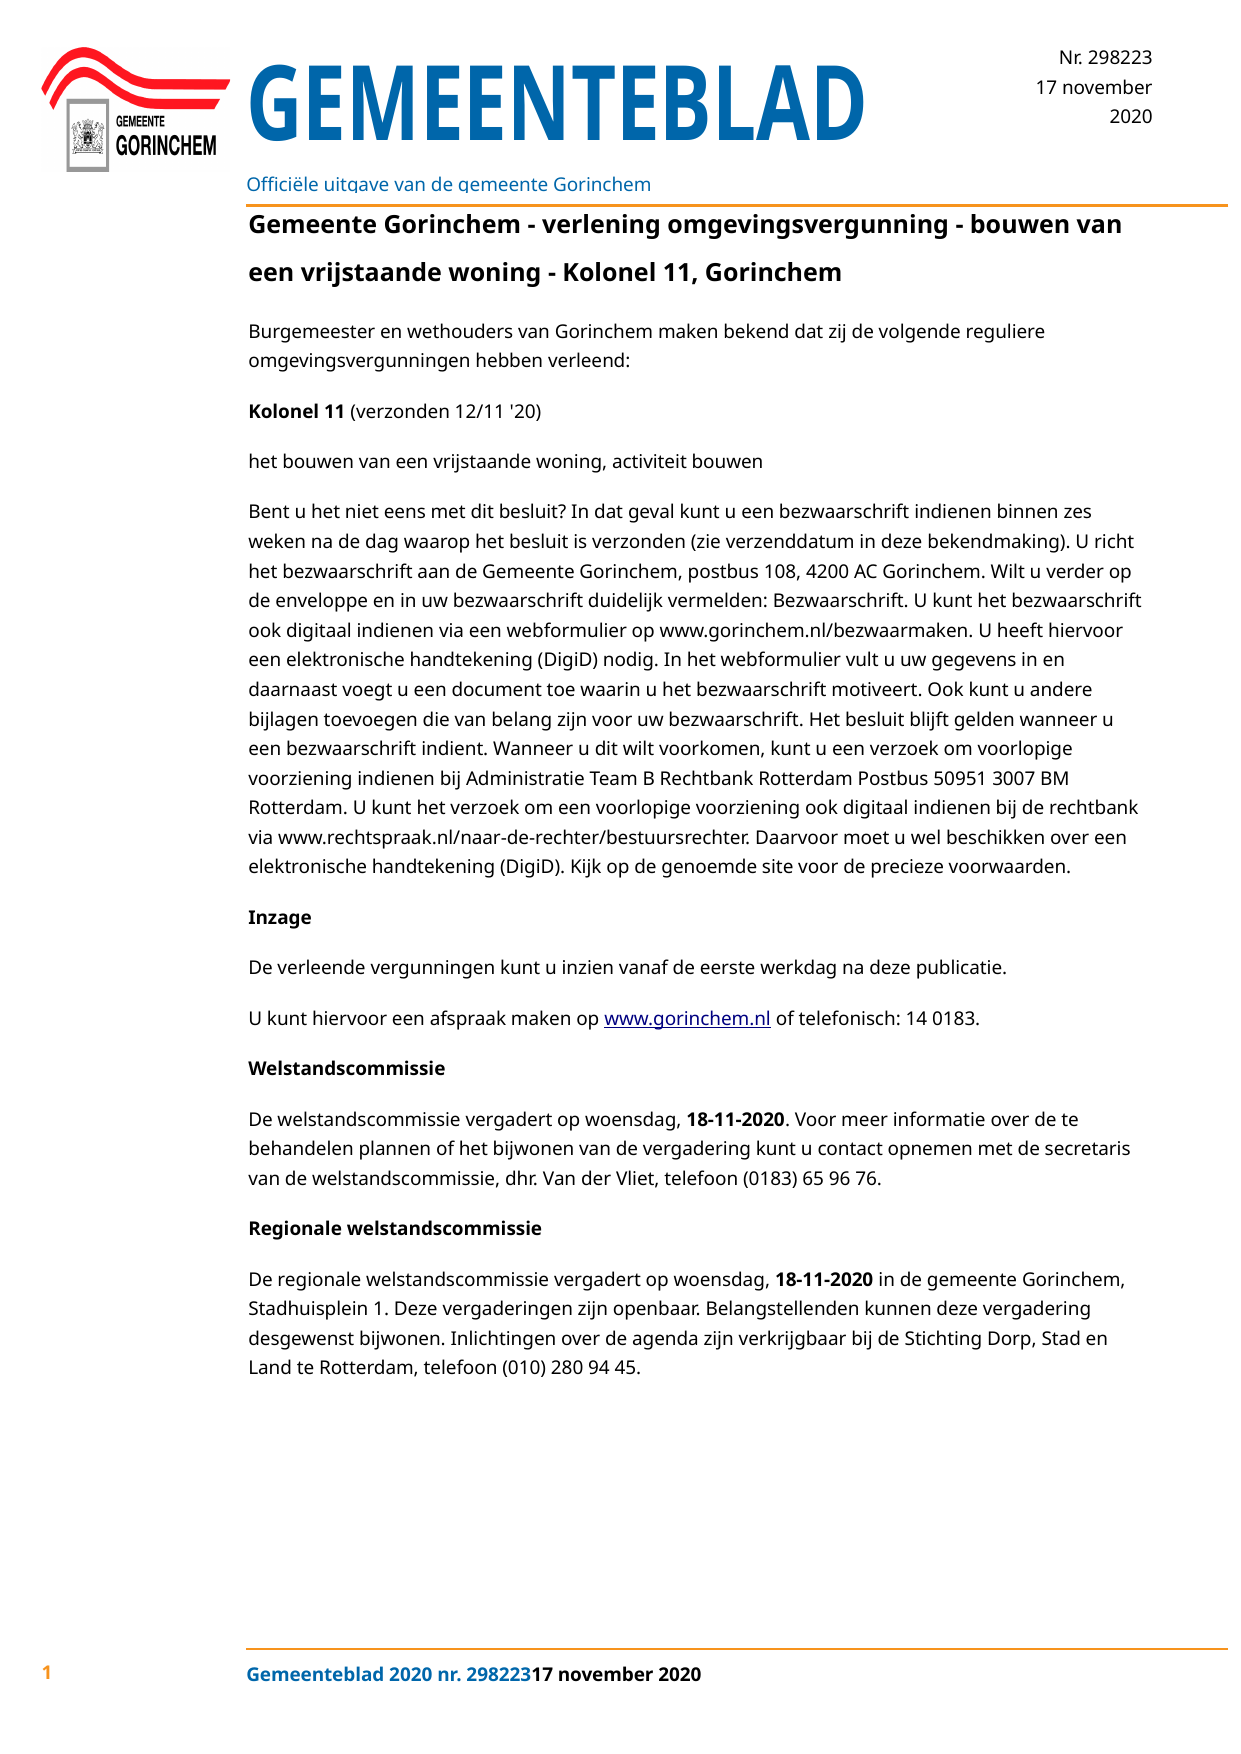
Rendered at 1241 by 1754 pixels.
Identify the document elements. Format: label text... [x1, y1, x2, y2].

text De regionale welstandscommissie vergadert op woensdag, 18-11-2020 in de gemeente Gorinchem, Stadhuisplein 1. Deze vergaderingen zijn openbaar. Belangstellenden kunnen deze vergadering desgewenst bijwonen. Inlichtingen over de agenda zijn verkrijgbaar bij de Stichting Dorp, Stad en Land te Rotterdam, telefoon (010) 280 94 45. [248, 1266, 1152, 1380]
text Kolonel 11 (verzonden 12/11 '20) [248, 398, 1152, 424]
text Welstandscommissie [248, 1055, 1152, 1081]
text De welstandscommissie vergadert op woensdag, 18-11-2020. Voor meer informatie over de te behandelen plannen of het bijwonen van de vergadering kunt u contact opnemen met de secretaris van de welstandscommissie, dhr. Van der Vliet, telefoon (0183) 65 96 76. [248, 1106, 1152, 1191]
text U kunt hiervoor een afspraak maken op www.gorinchem.nl of telefonisch: 14 0183. [248, 1005, 1152, 1031]
text De verleende vergunningen kunt u inzien vanaf de eerste werkdag na deze publicatie. [248, 954, 1152, 980]
text Regionale welstandscommissie [248, 1215, 1152, 1241]
text Gemeente Gorinchem - verlening omgevingsvergunning - bouwen van een vrijstaande woning - Kolonel 11, Gorinchem [248, 207, 1152, 288]
text het bouwen van een vrijstaande woning, activiteit bouwen [248, 448, 1152, 474]
text Inzage [248, 904, 1152, 930]
picture [41, 47, 231, 172]
text Bent u het niet eens met dit besluit? In dat geval kunt u een bezwaarschrift indienen binnen zes weken na de dag waarop het besluit is verzonden (zie verzenddatum in deze bekendmaking). U richt het bezwaarschrift aan de Gemeente Gorinchem, postbus 108, 4200 AC Gorinchem. Wilt u verder op de enveloppe en in uw bezwaarschrift duidelijk vermelden: Bezwaarschrift. U kunt het bezwaarschrift ook digitaal indienen via een webformulier op www.gorinchem.nl/bezwaarmaken. U heeft hiervoor een elektronische handtekening (DigiD) nodig. In het webformulier vult u uw gegevens in en daarnaast voegt u een document toe waarin u het bezwaarschrift motiveert. Ook kunt u andere bijlagen toevoegen die van belang zijn voor uw bezwaarschrift. Het besluit blijft gelden wanneer u een bezwaarschrift indient. Wanneer u dit wilt voorkomen, kunt u een verzoek om voorlopige voorziening indienen bij Administratie Team B Rechtbank Rotterdam Postbus 50951 3007 BM Rotterdam. U kunt het verzoek om een voorlopige voorziening ook digitaal indienen bij de rechtbank via www.rechtspraak.nl/naar-de-rechter/bestuursrechter. Daarvoor moet u wel beschikken over een elektronische handtekening (DigiD). Kijk op de genoemde site voor de precieze voorwaarden. [248, 499, 1152, 879]
text Burgemeester en wethouders van Gorinchem maken bekend dat zij de volgende reguliere omgevingsvergunningen hebben verleend: [248, 318, 1152, 373]
